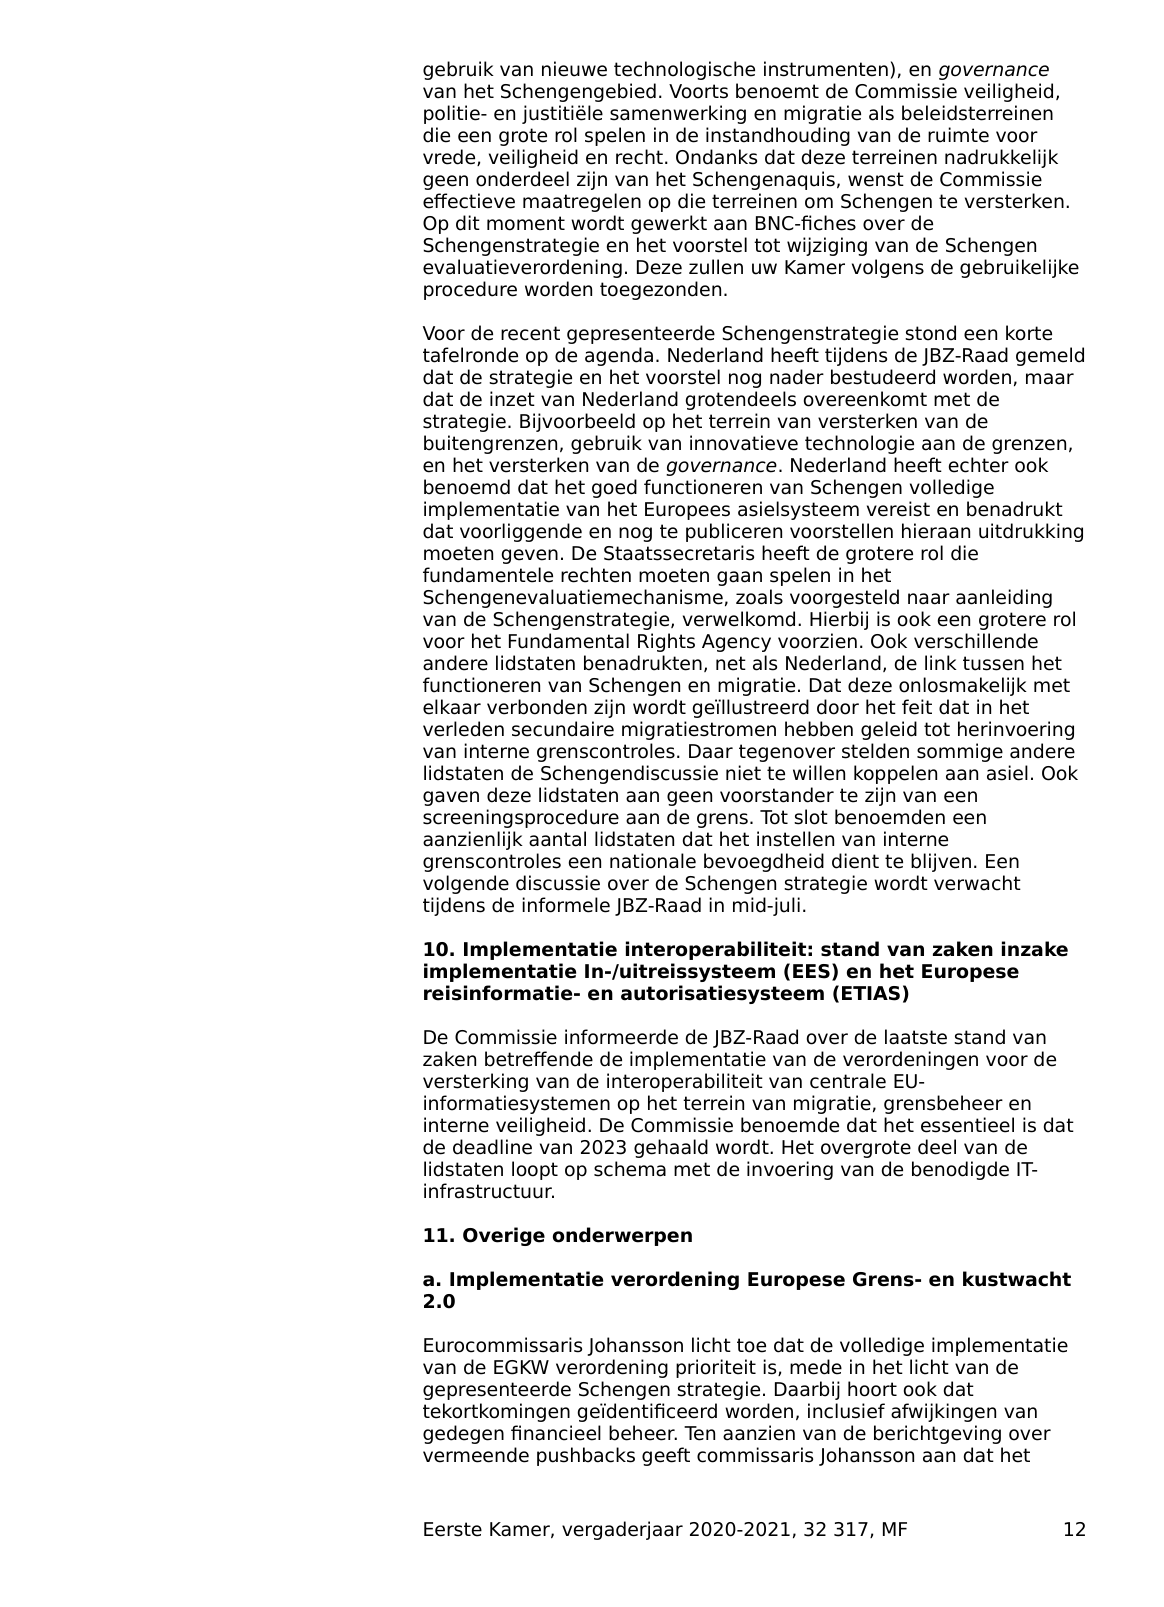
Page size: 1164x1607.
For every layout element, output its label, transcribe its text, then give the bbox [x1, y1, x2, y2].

subtitle 10. Implementatie interoperabiliteit: stand van zaken inzake implementatie In-/uitreissysteem (EES) en het Europese reisinformatie- en autorisatiesysteem (ETIAS) [422, 939, 1087, 1004]
text a. Implementatie verordening Europese Grens- en kustwacht 2.0 [422, 1269, 1087, 1313]
text gebruik van nieuwe technologische instrumenten), en governance van het Schengengebied. Voorts benoemt de Commissie veiligheid, politie- en justitiële samenwerking en migratie als beleidsterreinen die een grote rol spelen in de instandhouding van de ruimte voor vrede, veiligheid en recht. Ondanks dat deze terreinen nadrukkelijk geen onderdeel zijn van het Schengenaquis, wenst de Commissie effectieve maatregelen op die terreinen om Schengen te versterken. [422, 59, 1087, 213]
text Eurocommissaris Johansson licht toe dat de volledige implementatie van de EGKW verordening prioriteit is, mede in het licht van de gepresenteerde Schengen strategie. Daarbij hoort ook dat tekortkomingen geïdentificeerd worden, inclusief afwijkingen van gedegen financieel beheer. Ten aanzien van de berichtgeving over vermeende pushbacks geeft commissaris Johansson aan dat het [422, 1335, 1087, 1467]
text Op dit moment wordt gewerkt aan BNC-fiches over de Schengenstrategie en het voorstel tot wijziging van de Schengen evaluatieverordening. Deze zullen uw Kamer volgens de gebruikelijke procedure worden toegezonden. [422, 213, 1087, 301]
text De Commissie informeerde de JBZ-Raad over de laatste stand van zaken betreffende de implementatie van de verordeningen voor de versterking van de interoperabiliteit van centrale EU-informatiesystemen op het terrein van migratie, grensbeheer en interne veiligheid. De Commissie benoemde dat het essentieel is dat de deadline van 2023 gehaald wordt. Het overgrote deel van de lidstaten loopt op schema met de invoering van de benodigde IT-infrastructuur. [422, 1027, 1087, 1203]
text Voor de recent gepresenteerde Schengenstrategie stond een korte tafelronde op de agenda. Nederland heeft tijdens de JBZ-Raad gemeld dat de strategie en het voorstel nog nader bestudeerd worden, maar dat de inzet van Nederland grotendeels overeenkomt met de strategie. Bijvoorbeeld op het terrein van versterken van de buitengrenzen, gebruik van innovatieve technologie aan de grenzen, en het versterken van de governance. Nederland heeft echter ook benoemd dat het goed functioneren van Schengen volledige implementatie van het Europees asielsysteem vereist en benadrukt dat voorliggende en nog te publiceren voorstellen hieraan uitdrukking moeten geven. De Staatssecretaris heeft de grotere rol die fundamentele rechten moeten gaan spelen in het Schengenevaluatiemechanisme, zoals voorgesteld naar aanleiding van de Schengenstrategie, verwelkomd. Hierbij is ook een grotere rol voor het Fundamental Rights Agency voorzien. Ook verschillende andere lidstaten benadrukten, net als Nederland, de link tussen het functioneren van Schengen en migratie. Dat deze onlosmakelijk met elkaar verbonden zijn wordt geïllustreerd door het feit dat in het verleden secundaire migratiestromen hebben geleid tot herinvoering van interne grenscontroles. Daar tegenover stelden sommige andere lidstaten de Schengendiscussie niet te willen koppelen aan asiel. Ook gaven deze lidstaten aan geen voorstander te zijn van een screeningsprocedure aan de grens. Tot slot benoemden een aanzienlijk aantal lidstaten dat het instellen van interne grenscontroles een nationale bevoegdheid dient te blijven. Een volgende discussie over de Schengen strategie wordt verwacht tijdens de informele JBZ-Raad in mid-juli. [422, 323, 1087, 916]
subtitle 11. Overige onderwerpen [422, 1225, 1087, 1247]
